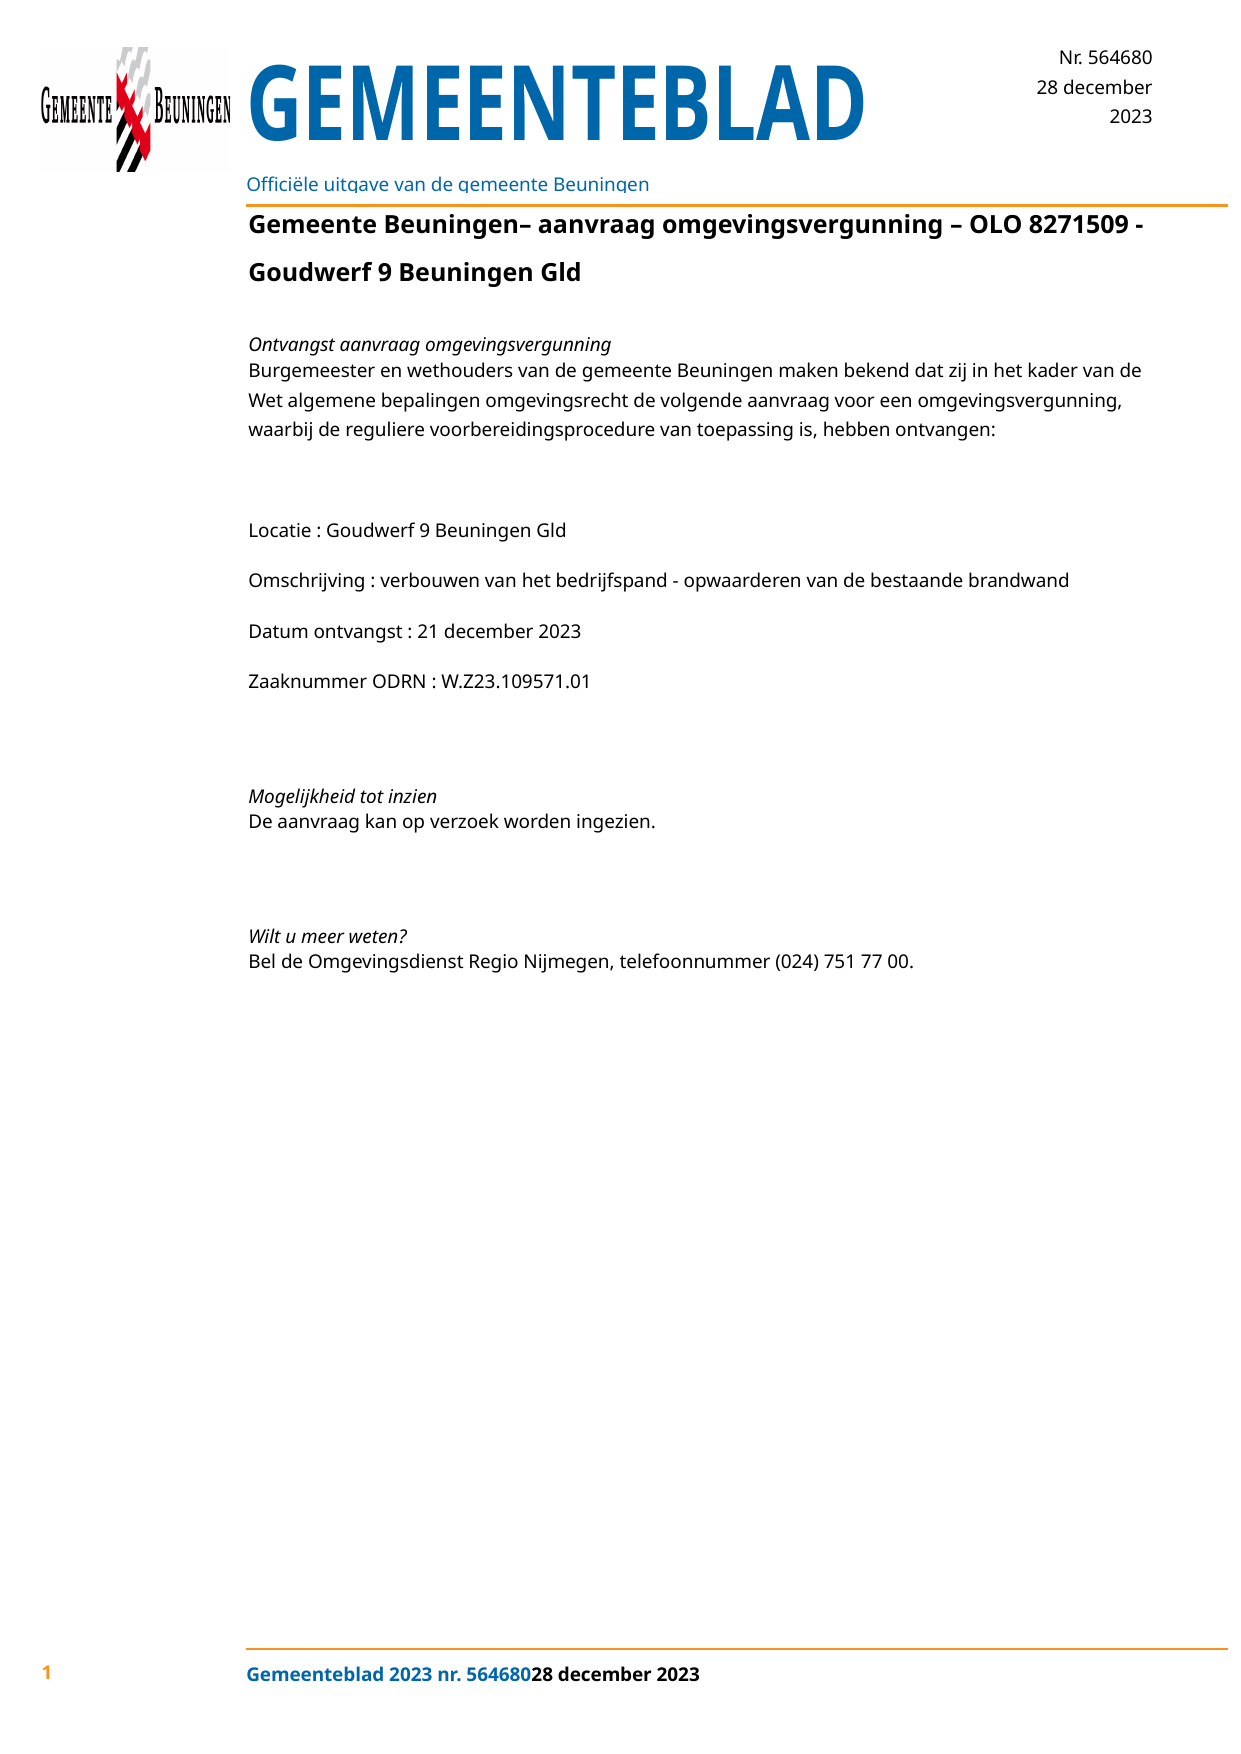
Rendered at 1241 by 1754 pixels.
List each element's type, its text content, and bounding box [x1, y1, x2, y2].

text Bel de Omgevingsdienst Regio Nijmegen, telefoonnummer (024) 751 77 00. [248, 949, 1152, 974]
picture [41, 47, 231, 172]
text Burgemeester en wethouders van de gemeente Beuningen maken bekend dat zij in het kader van de Wet algemene bepalingen omgevingsrecht de volgende aanvraag voor een omgevingsvergunning, waarbij de reguliere voorbereidingsprocedure van toepassing is, hebben ontvangen: [248, 357, 1152, 442]
text Zaaknummer ODRN : W.Z23.109571.01 [248, 668, 1152, 694]
text Locatie : Goudwerf 9 Beuningen Gld [248, 517, 1152, 543]
text De aanvraag kan op verzoek worden ingezien. [248, 808, 1152, 834]
text Datum ontvangst : 21 december 2023 [248, 618, 1152, 644]
text Omschrijving : verbouwen van het bedrijfspand - opwaarderen van de bestaande brandwand [248, 568, 1152, 593]
text Mogelijkheid tot inzien [248, 783, 1152, 808]
text Wilt u meer weten? [248, 923, 1152, 949]
text Gemeente Beuningen– aanvraag omgevingsvergunning – OLO 8271509 - Goudwerf 9 Beuningen Gld [248, 207, 1152, 288]
text Ontvangst aanvraag omgevingsvergunning [248, 331, 1152, 357]
